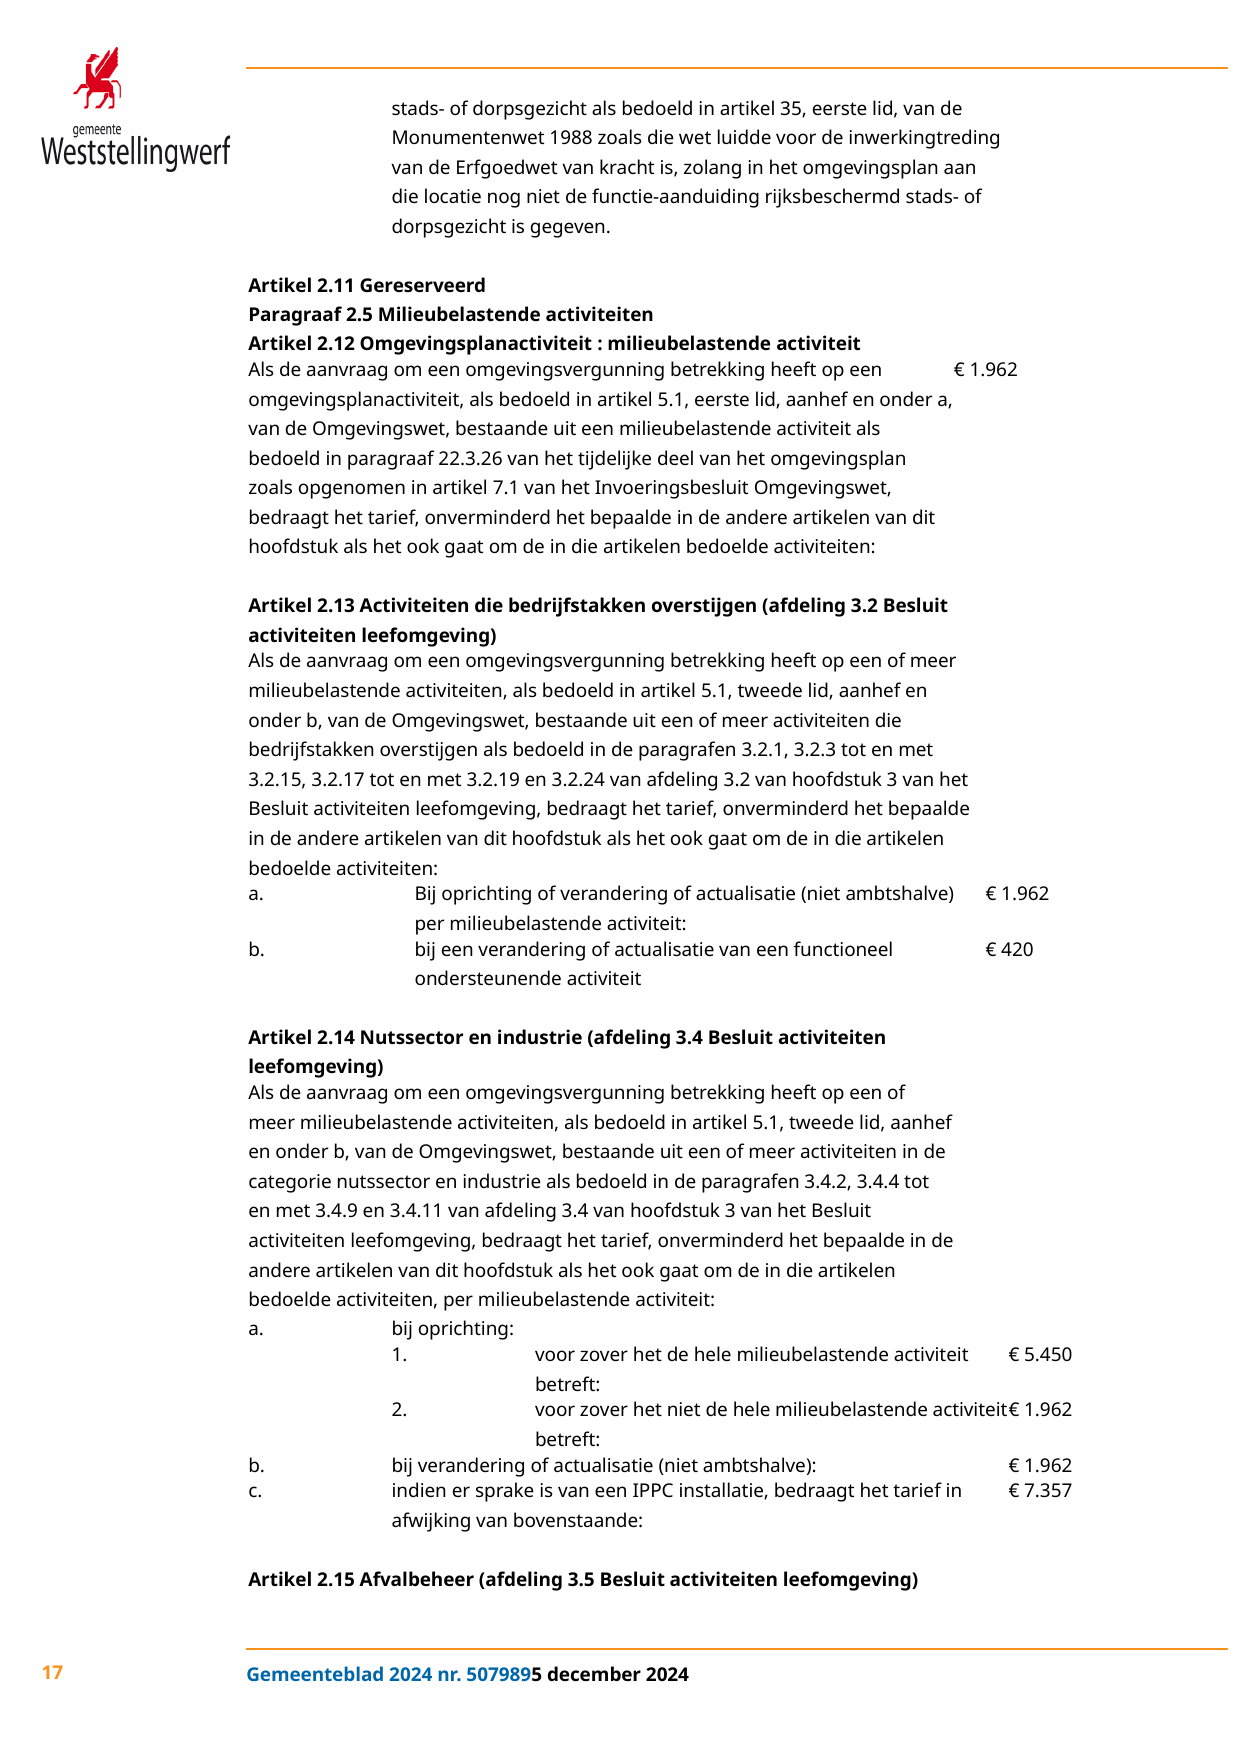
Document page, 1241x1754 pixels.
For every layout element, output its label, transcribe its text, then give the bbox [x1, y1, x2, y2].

table_cell € 1.962 [954, 356, 1152, 559]
table_header Artikel 2.12 Omgevingsplanactiviteit : milieubelastende activiteit [248, 330, 954, 356]
table_cell Als de aanvraag om een omgevingsvergunning betrekking heeft op een omgevingsplanactiviteit, als bedoeld in artikel 5.1, eerste lid, aanhef en onder a, van de Omgevingswet, bestaande uit een milieubelastende activiteit als bedoeld in paragraaf 22.3.26 van het tijdelijke deel van het omgevingsplan zoals opgenomen in artikel 7.1 van het Invoeringsbesluit Omgevingswet, bedraagt het tarief, onverminderd het bepaalde in de andere artikelen van dit hoofdstuk als het ook gaat om de in die artikelen bedoelde activiteiten: [248, 356, 954, 559]
table_cell € 420 [985, 936, 1152, 991]
table_cell [248, 1396, 391, 1452]
table_cell 2. [391, 1396, 535, 1452]
table_header Artikel 2.14 Nutssector en industrie (afdeling 3.4 Besluit activiteiten leefomgeving) [248, 1024, 954, 1079]
table_header [985, 592, 1152, 648]
table_cell € 5.450 [1008, 1341, 1152, 1396]
picture [41, 47, 231, 172]
table_header [1008, 1315, 1152, 1341]
table_header [1008, 1566, 1152, 1591]
table_cell € 1.962 [985, 880, 1152, 936]
table_cell [985, 648, 1152, 880]
table_cell voor zover het de hele milieubelastende activiteit betreft: [535, 1341, 1008, 1396]
table_cell voor zover het niet de hele milieubelastende activiteit betreft: [535, 1396, 1008, 1452]
table_header Artikel 2.11 Gereserveerd [248, 272, 954, 297]
table_cell Als de aanvraag om een omgevingsvergunning betrekking heeft op een of meer milieubelastende activiteiten, als bedoeld in artikel 5.1, tweede lid, aanhef en onder b, van de Omgevingswet, bestaande uit een of meer activiteiten in de categorie nutssector en industrie als bedoeld in de paragrafen 3.4.2, 3.4.4 tot en met 3.4.9 en 3.4.11 van afdeling 3.4 van hoofdstuk 3 van het Besluit activiteiten leefomgeving, bedraagt het tarief, onverminderd het bepaalde in de andere artikelen van dit hoofdstuk als het ook gaat om de in die artikelen bedoelde activiteiten, per milieubelastende activiteit: [248, 1079, 954, 1312]
text Paragraaf 2.5 Milieubelastende activiteiten [248, 301, 1152, 326]
table_cell [248, 1341, 391, 1396]
table_cell € 1.962 [1008, 1396, 1152, 1452]
table_cell Als de aanvraag om een omgevingsvergunning betrekking heeft op een of meer milieubelastende activiteiten, als bedoeld in artikel 5.1, tweede lid, aanhef en onder b, van de Omgevingswet, bestaande uit een of meer activiteiten die bedrijfstakken overstijgen als bedoeld in de paragrafen 3.2.1, 3.2.3 tot en met 3.2.15, 3.2.17 tot en met 3.2.19 en 3.2.24 van afdeling 3.2 van hoofdstuk 3 van het Besluit activiteiten leefomgeving, bedraagt het tarief, onverminderd het bepaalde in de andere artikelen van dit hoofdstuk als het ook gaat om de in die artikelen bedoelde activiteiten: [248, 648, 985, 880]
table_header a. [248, 1315, 391, 1341]
table_cell bij een verandering of actualisatie van een functioneel ondersteunende activiteit [414, 936, 985, 991]
table_cell [1008, 95, 1152, 239]
table_cell bij verandering of actualisatie (niet ambtshalve): [391, 1452, 1008, 1477]
table_header bij oprichting: [391, 1315, 1008, 1341]
table_cell a. [248, 880, 414, 936]
table_cell b. [248, 1452, 391, 1477]
table_header [954, 272, 1152, 297]
table_cell € 1.962 [1008, 1452, 1152, 1477]
table_header [954, 330, 1152, 356]
table_cell € 7.357 [1008, 1478, 1152, 1533]
table_cell indien er sprake is van een IPPC installatie, bedraagt het tarief in afwijking van bovenstaande: [391, 1478, 1008, 1533]
table_cell 1. [391, 1341, 535, 1396]
table_cell [954, 1079, 1152, 1312]
table_cell stads- of dorpsgezicht als bedoeld in artikel 35, eerste lid, van de Monumentenwet 1988 zoals die wet luidde voor de inwerkingtreding van de Erfgoedwet van kracht is, zolang in het omgevingsplan aan die locatie nog niet de functie-aanduiding rijksbeschermd stads- of dorpsgezicht is gegeven. [391, 95, 1008, 239]
table_header [954, 1024, 1152, 1079]
table_cell Bij oprichting of verandering of actualisatie (niet ambtshalve) per milieubelastende activiteit: [414, 880, 985, 936]
table_header Artikel 2.15 Afvalbeheer (afdeling 3.5 Besluit activiteiten leefomgeving) [248, 1566, 1008, 1591]
table_cell [248, 95, 391, 239]
table_cell c. [248, 1478, 391, 1533]
table_cell b. [248, 936, 414, 991]
table_header Artikel 2.13 Activiteiten die bedrijfstakken overstijgen (afdeling 3.2 Besluit activiteiten leefomgeving) [248, 592, 985, 648]
